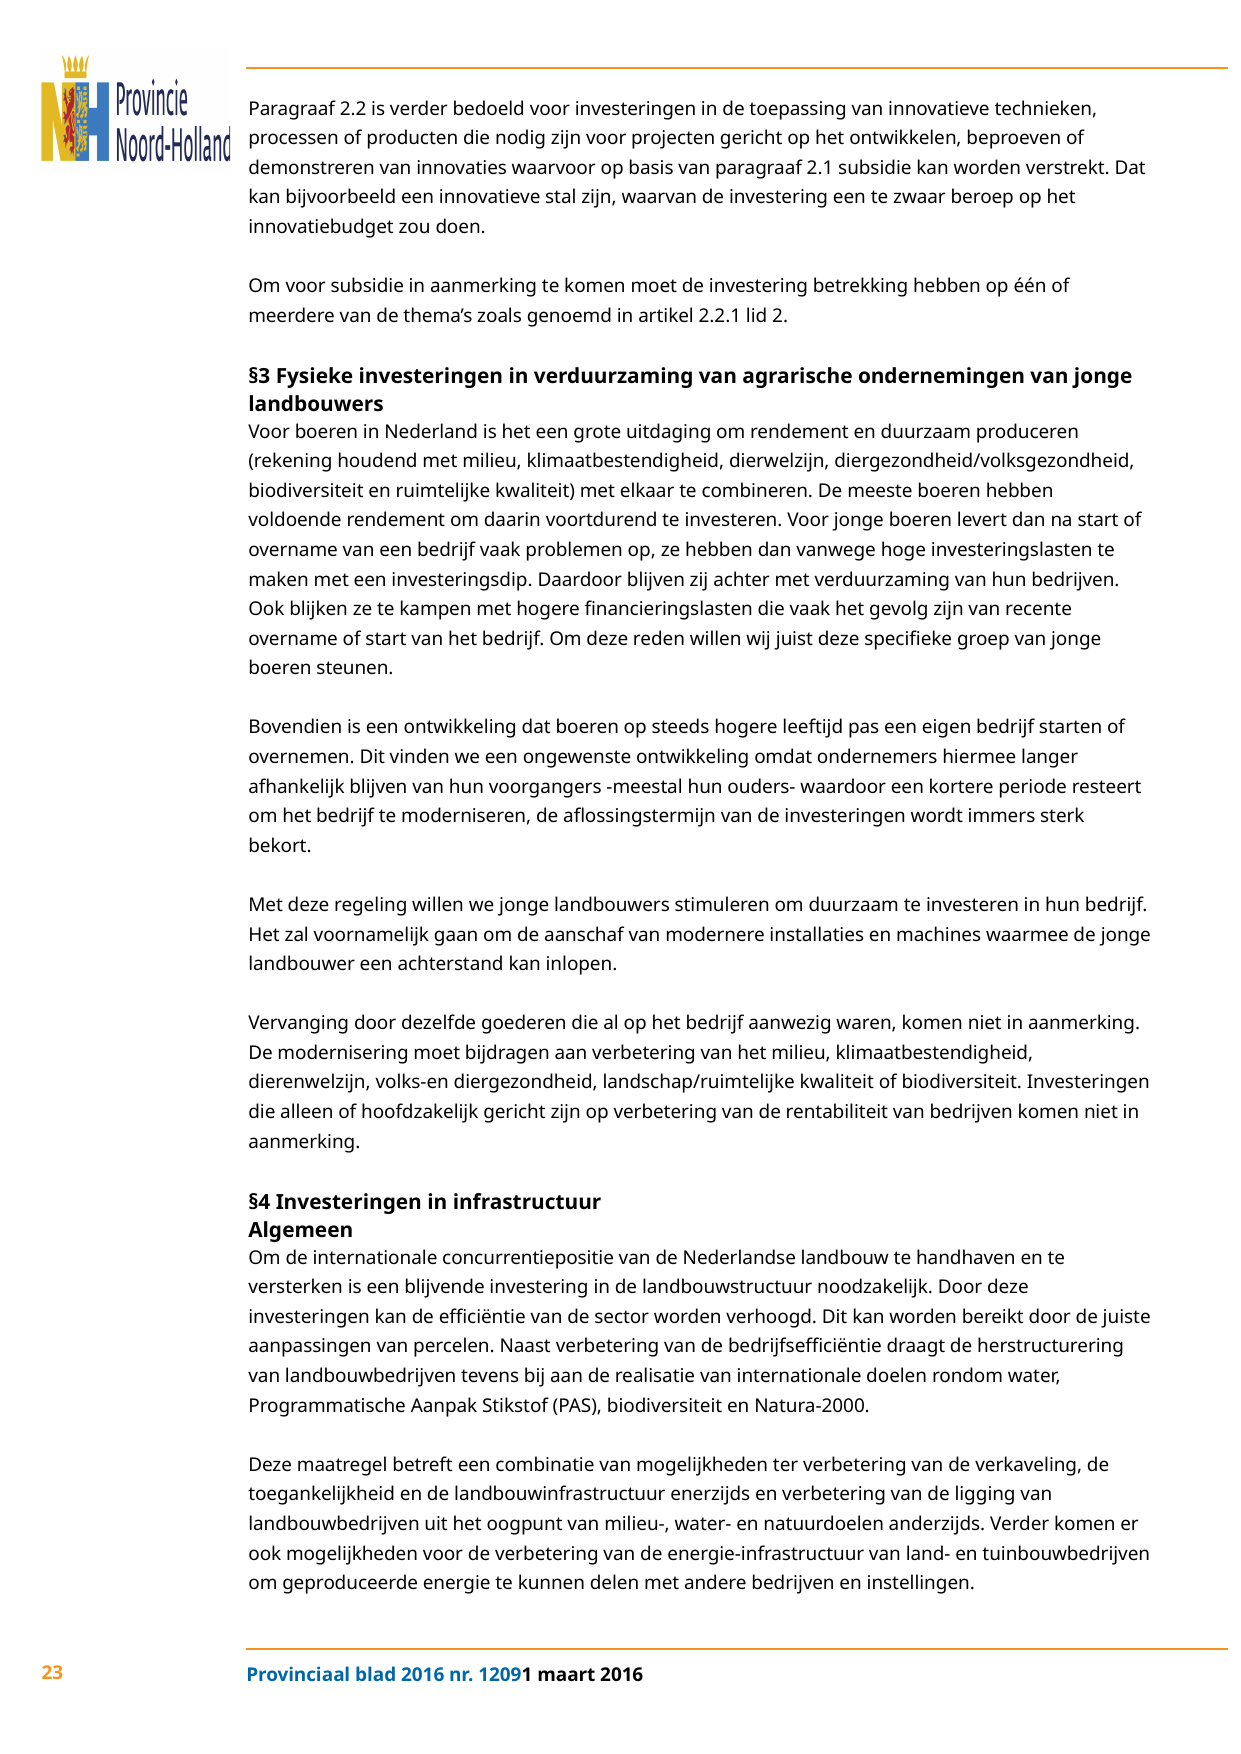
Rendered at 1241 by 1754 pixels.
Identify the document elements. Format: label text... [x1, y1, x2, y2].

picture [41, 47, 231, 172]
text §4 Investeringen in infrastructuur [248, 1187, 1152, 1216]
text Om voor subsidie in aanmerking te komen moet de investering betrekking hebben op één of meerdere van de thema’s zoals genoemd in artikel 2.2.1 lid 2. [248, 272, 1152, 328]
text Voor boeren in Nederland is het een grote uitdaging om rendement en duurzaam produceren (rekening houdend met milieu, klimaatbestendigheid, dierwelzijn, diergezondheid/volksgezondheid, biodiversiteit en ruimtelijke kwaliteit) met elkaar te combineren. De meeste boeren hebben voldoende rendement om daarin voortdurend te investeren. Voor jonge boeren levert dan na start of overname van een bedrijf vaak problemen op, ze hebben dan vanwege hoge investeringslasten te maken met een investeringsdip. Daardoor blijven zij achter met verduurzaming van hun bedrijven. Ook blijken ze te kampen met hogere financieringslasten die vaak het gevolg zijn van recente overname of start van het bedrijf. Om deze reden willen wij juist deze specifieke groep van jonge boeren steunen. [248, 418, 1152, 680]
text Algemeen [248, 1216, 1152, 1244]
text Bovendien is een ontwikkeling dat boeren op steeds hogere leeftijd pas een eigen bedrijf starten of overnemen. Dit vinden we een ongewenste ontwikkeling omdat ondernemers hiermee langer afhankelijk blijven van hun voorgangers -meestal hun ouders- waardoor een kortere periode resteert om het bedrijf te moderniseren, de aflossingstermijn van de investeringen wordt immers sterk bekort. [248, 714, 1152, 858]
text Deze maatregel betreft een combinatie van mogelijkheden ter verbetering van de verkaveling, de toegankelijkheid en de landbouwinfrastructuur enerzijds en verbetering van de ligging van landbouwbedrijven uit het oogpunt van milieu-, water- en natuurdoelen anderzijds. Verder komen er ook mogelijkheden voor de verbetering van de energie-infrastructuur van land- en tuinbouwbedrijven om geproduceerde energie te kunnen delen met andere bedrijven en instellingen. [248, 1451, 1152, 1595]
text Om de internationale concurrentiepositie van de Nederlandse landbouw te handhaven en te versterken is een blijvende investering in de landbouwstructuur noodzakelijk. Door deze investeringen kan de efficiëntie van de sector worden verhoogd. Dit kan worden bereikt door de juiste aanpassingen van percelen. Naast verbetering van de bedrijfsefficiëntie draagt de herstructurering van landbouwbedrijven tevens bij aan de realisatie van internationale doelen rondom water, Programmatische Aanpak Stikstof (PAS), biodiversiteit en Natura-2000. [248, 1244, 1152, 1418]
text Vervanging door dezelfde goederen die al op het bedrijf aanwezig waren, komen niet in aanmerking. De modernisering moet bijdragen aan verbetering van het milieu, klimaatbestendigheid, dierenwelzijn, volks-en diergezondheid, landschap/ruimtelijke kwaliteit of biodiversiteit. Investeringen die alleen of hoofdzakelijk gericht zijn op verbetering van de rentabiliteit van bedrijven komen niet in aanmerking. [248, 1009, 1152, 1154]
text Met deze regeling willen we jonge landbouwers stimuleren om duurzaam te investeren in hun bedrijf. Het zal voornamelijk gaan om de aanschaf van modernere installaties en machines waarmee de jonge landbouwer een achterstand kan inlopen. [248, 891, 1152, 976]
text Paragraaf 2.2 is verder bedoeld voor investeringen in de toepassing van innovatieve technieken, processen of producten die nodig zijn voor projecten gericht op het ontwikkelen, beproeven of demonstreren van innovaties waarvoor op basis van paragraaf 2.1 subsidie kan worden verstrekt. Dat kan bijvoorbeeld een innovatieve stal zijn, waarvan de investering een te zwaar beroep op het innovatiebudget zou doen. [248, 95, 1152, 239]
text §3 Fysieke investeringen in verduurzaming van agrarische ondernemingen van jonge landbouwers [248, 361, 1152, 418]
